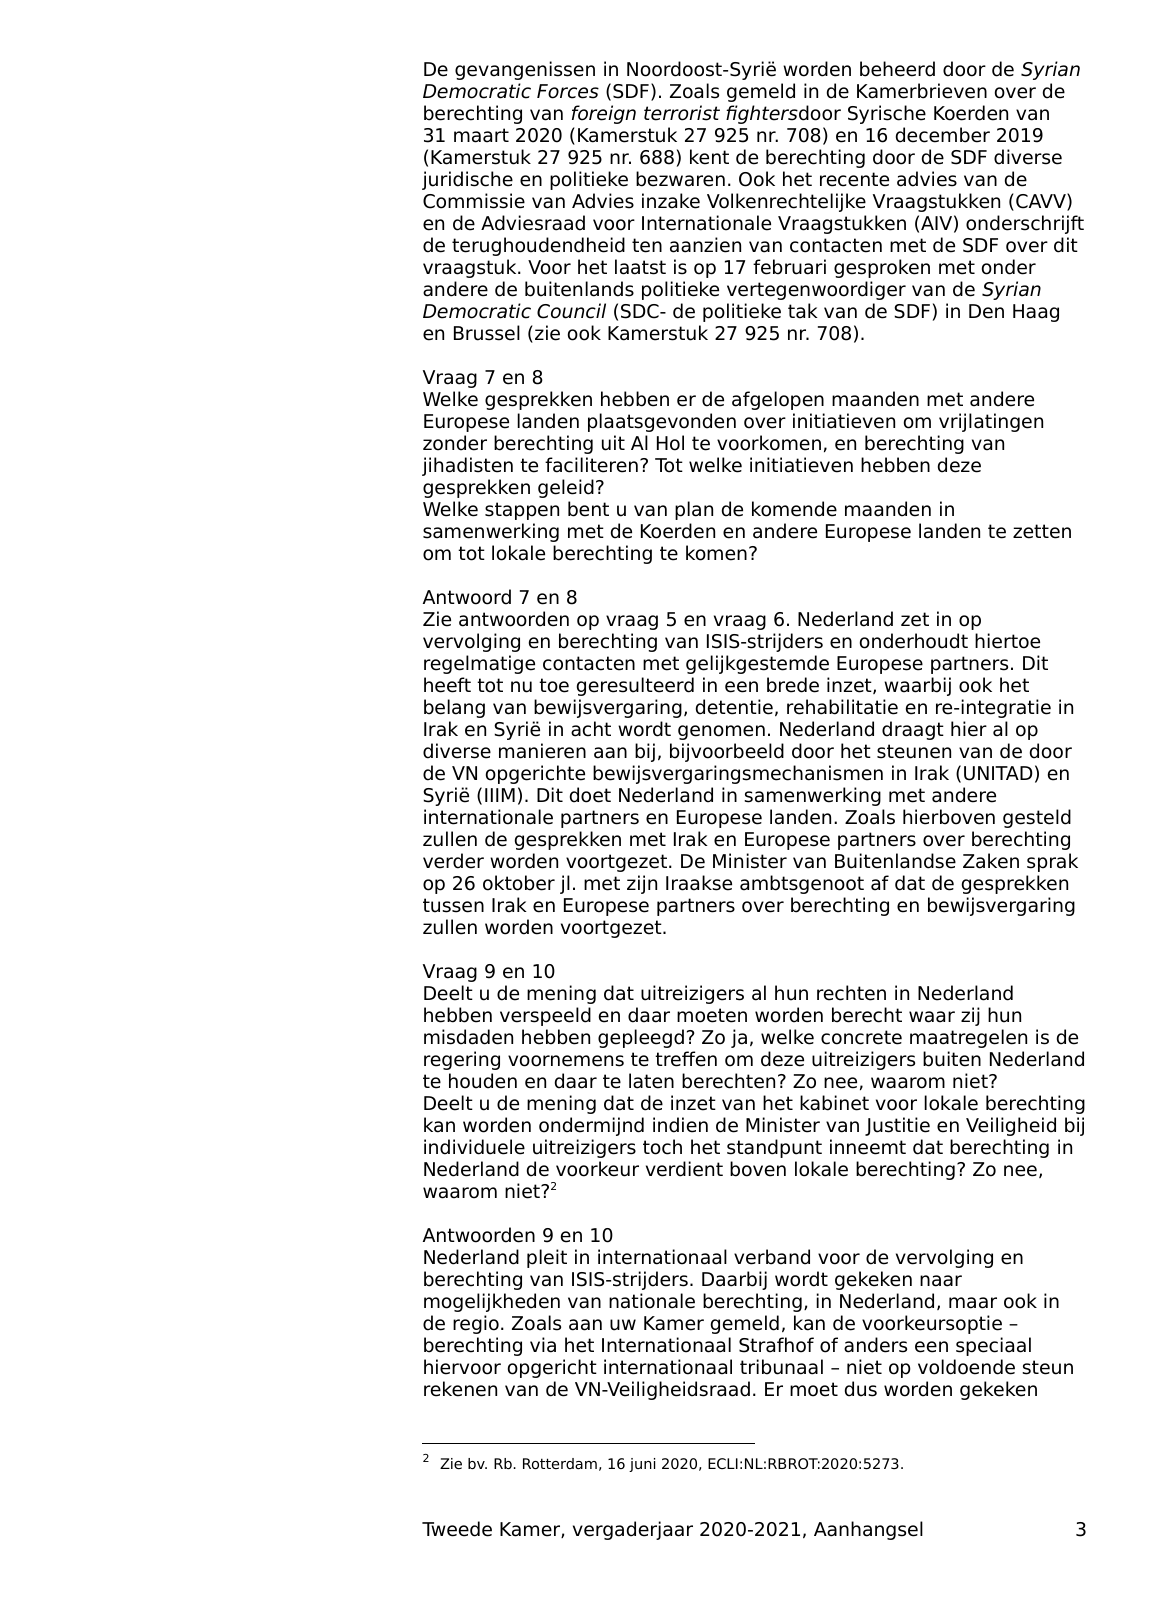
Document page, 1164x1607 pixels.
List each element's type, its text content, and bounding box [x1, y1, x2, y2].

text Welke gesprekken hebben er de afgelopen maanden met andere Europese landen plaatsgevonden over initiatieven om vrijlatingen zonder berechting uit Al Hol te voorkomen, en berechting van jihadisten te faciliteren? Tot welke initiatieven hebben deze gesprekken geleid? [422, 389, 1087, 499]
text Vraag 9 en 10 [422, 961, 1087, 983]
text Vraag 7 en 8 [422, 367, 1087, 389]
text Zie bv. Rb. Rotterdam, 16 juni 2020, ECLI:NL:RBROT:2020:5273. [422, 1452, 1087, 1474]
text Zie antwoorden op vraag 5 en vraag 6. Nederland zet in op vervolging en berechting van ISIS-strijders en onderhoudt hiertoe regelmatige contacten met gelijkgestemde Europese partners. Dit heeft tot nu toe geresulteerd in een brede inzet, waarbij ook het belang van bewijsvergaring, detentie, rehabilitatie en re-integratie in Irak en Syrië in acht wordt genomen. Nederland draagt hier al op diverse manieren aan bij, bijvoorbeeld door het steunen van de door de VN opgerichte bewijsvergaringsmechanismen in Irak (UNITAD) en Syrië (IIIM). Dit doet Nederland in samenwerking met andere internationale partners en Europese landen. Zoals hierboven gesteld zullen de gesprekken met Irak en Europese partners over berechting verder worden voortgezet. De Minister van Buitenlandse Zaken sprak op 26 oktober jl. met zijn Iraakse ambtsgenoot af dat de gesprekken tussen Irak en Europese partners over berechting en bewijsvergaring zullen worden voortgezet. [422, 609, 1087, 939]
text De gevangenissen in Noordoost-Syrië worden beheerd door de Syrian Democratic Forces (SDF). Zoals gemeld in de Kamerbrieven over de berechting van foreign terrorist fightersdoor Syrische Koerden van 31 maart 2020 (Kamerstuk 27 925 nr. 708) en 16 december 2019 (Kamerstuk 27 925 nr. 688) kent de berechting door de SDF diverse juridische en politieke bezwaren. Ook het recente advies van de Commissie van Advies inzake Volkenrechtelijke Vraagstukken (CAVV) en de Adviesraad voor Internationale Vraagstukken (AIV) onderschrijft de terughoudendheid ten aanzien van contacten met de SDF over dit vraagstuk. Voor het laatst is op 17 februari gesproken met onder andere de buitenlands politieke vertegenwoordiger van de Syrian Democratic Council (SDC- de politieke tak van de SDF) in Den Haag en Brussel (zie ook Kamerstuk 27 925 nr. 708). [422, 59, 1087, 345]
text Deelt u de mening dat uitreizigers al hun rechten in Nederland hebben verspeeld en daar moeten worden berecht waar zij hun misdaden hebben gepleegd? Zo ja, welke concrete maatregelen is de regering voornemens te treffen om deze uitreizigers buiten Nederland te houden en daar te laten berechten? Zo nee, waarom niet? [422, 983, 1087, 1093]
text Antwoorden 9 en 10 [422, 1225, 1087, 1247]
text Antwoord 7 en 8 [422, 587, 1087, 609]
text Deelt u de mening dat de inzet van het kabinet voor lokale berechting kan worden ondermijnd indien de Minister van Justitie en Veiligheid bij individuele uitreizigers toch het standpunt inneemt dat berechting in Nederland de voorkeur verdient boven lokale berechting? Zo nee, waarom niet? [422, 1093, 1087, 1203]
text Nederland pleit in internationaal verband voor de vervolging en berechting van ISIS-strijders. Daarbij wordt gekeken naar mogelijkheden van nationale berechting, in Nederland, maar ook in de regio. Zoals aan uw Kamer gemeld, kan de voorkeursoptie – berechting via het Internationaal Strafhof of anders een speciaal hiervoor opgericht internationaal tribunaal – niet op voldoende steun rekenen van de VN-Veiligheidsraad. Er moet dus worden gekeken [422, 1247, 1087, 1401]
text Welke stappen bent u van plan de komende maanden in samenwerking met de Koerden en andere Europese landen te zetten om tot lokale berechting te komen? [422, 499, 1087, 565]
